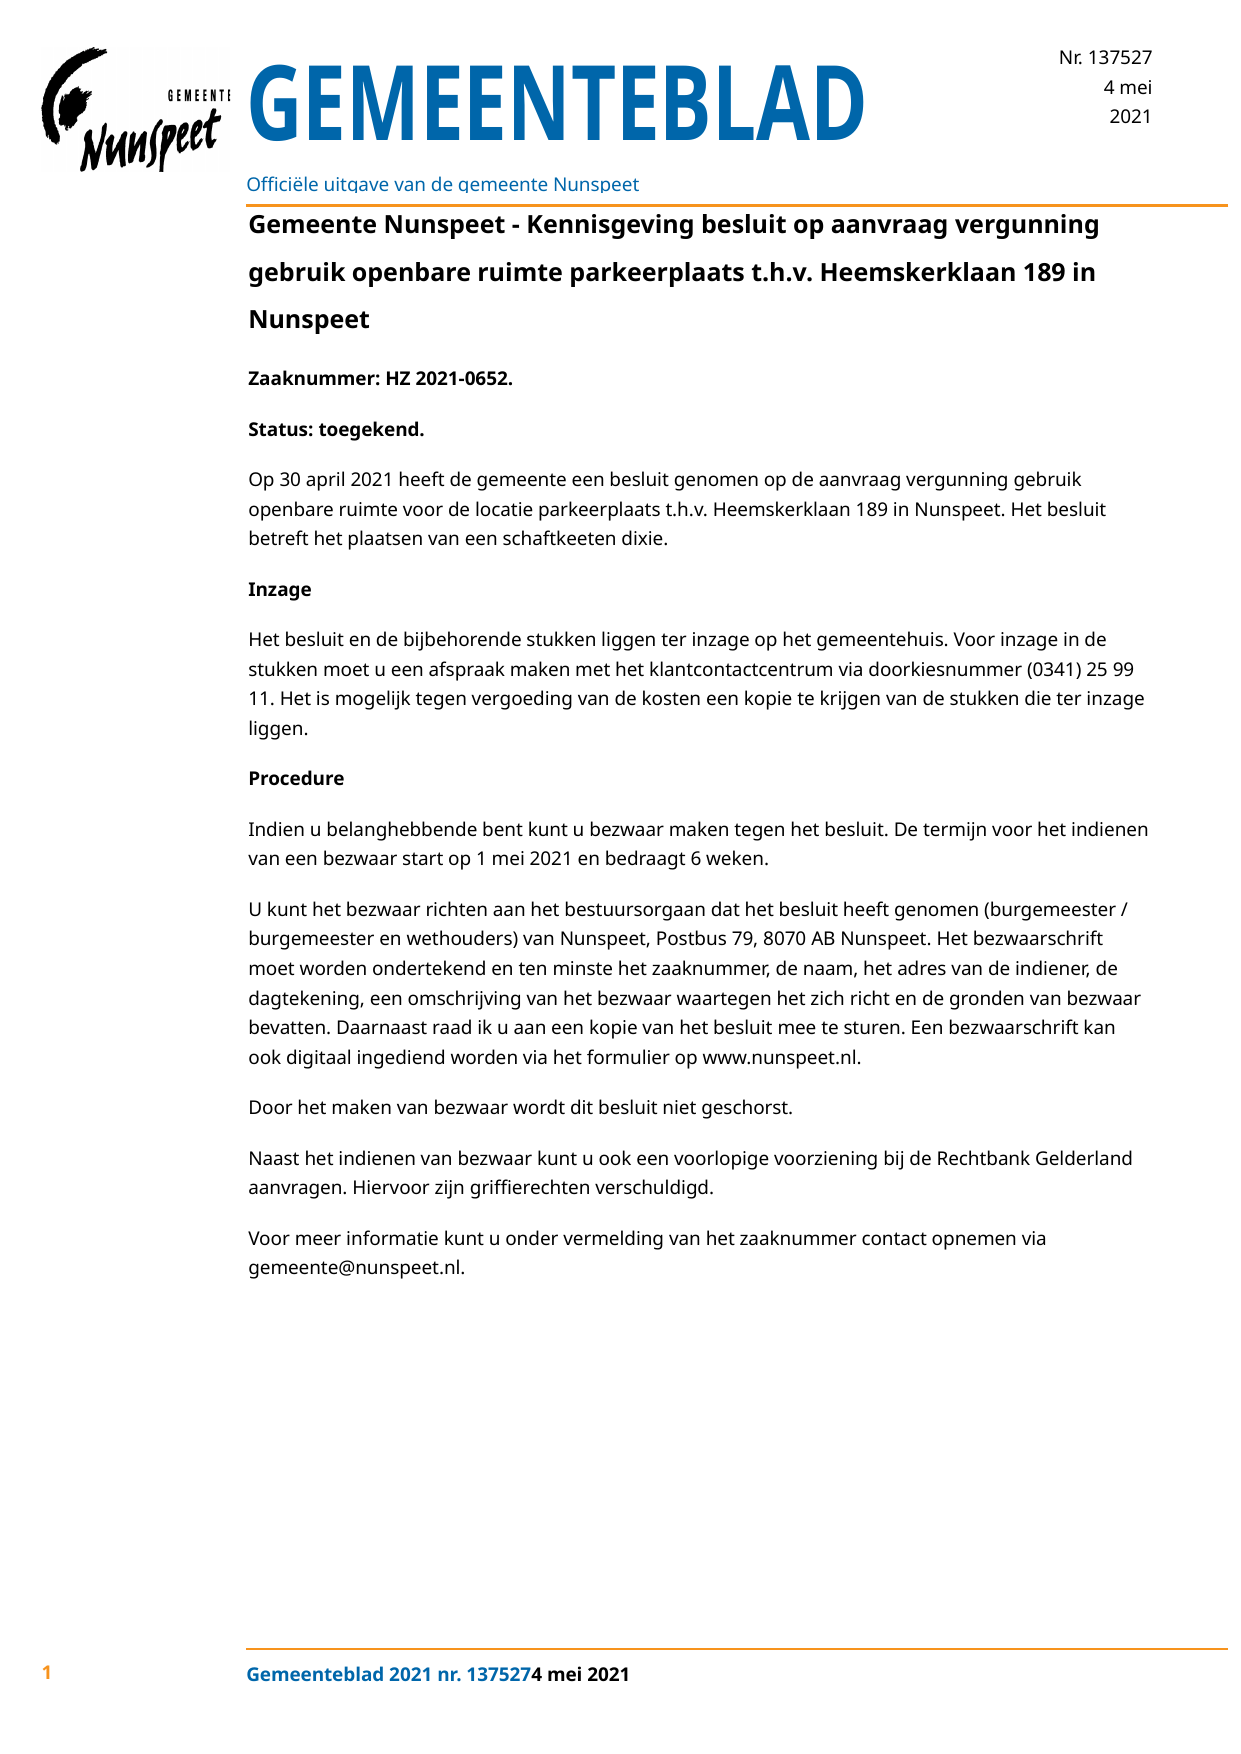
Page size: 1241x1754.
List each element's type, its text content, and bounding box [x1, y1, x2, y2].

text Inzage [248, 576, 1152, 602]
text Gemeente Nunspeet - Kennisgeving besluit op aanvraag vergunning gebruik openbare ruimte parkeerplaats t.h.v. Heemskerklaan 189 in Nunspeet [248, 207, 1152, 336]
text Zaaknummer: HZ 2021-0652. [248, 366, 1152, 391]
text Status: toegekend. [248, 416, 1152, 442]
text Naast het indienen van bezwaar kunt u ook een voorlopige voorziening bij de Rechtbank Gelderland aanvragen. Hiervoor zijn griffierechten verschuldigd. [248, 1145, 1152, 1200]
text Procedure [248, 766, 1152, 791]
text Voor meer informatie kunt u onder vermelding van het zaaknummer contact opnemen via gemeente@nunspeet.nl. [248, 1225, 1152, 1280]
text Indien u belanghebbende bent kunt u bezwaar maken tegen het besluit. De termijn voor het indienen van een bezwaar start op 1 mei 2021 en bedraagt 6 weken. [248, 816, 1152, 871]
text Door het maken van bezwaar wordt dit besluit niet geschorst. [248, 1094, 1152, 1120]
text U kunt het bezwaar richten aan het bestuursorgaan dat het besluit heeft genomen (burgemeester / burgemeester en wethouders) van Nunspeet, Postbus 79, 8070 AB Nunspeet. Het bezwaarschrift moet worden ondertekend en ten minste het zaaknummer, de naam, het adres van de indiener, de dagtekening, een omschrijving van het bezwaar waartegen het zich richt en de gronden van bezwaar bevatten. Daarnaast raad ik u aan een kopie van het besluit mee te sturen. Een bezwaarschrift kan ook digitaal ingediend worden via het formulier op www.nunspeet.nl. [248, 896, 1152, 1069]
text Het besluit en de bijbehorende stukken liggen ter inzage op het gemeentehuis. Voor inzage in de stukken moet u een afspraak maken met het klantcontactcentrum via doorkiesnummer (0341) 25 99 11. Het is mogelijk tegen vergoeding van de kosten een kopie te krijgen van de stukken die ter inzage liggen. [248, 626, 1152, 741]
text Op 30 april 2021 heeft de gemeente een besluit genomen op de aanvraag vergunning gebruik openbare ruimte voor de locatie parkeerplaats t.h.v. Heemskerklaan 189 in Nunspeet. Het besluit betreft het plaatsen van een schaftkeeten dixie. [248, 466, 1152, 551]
picture [41, 47, 231, 172]
